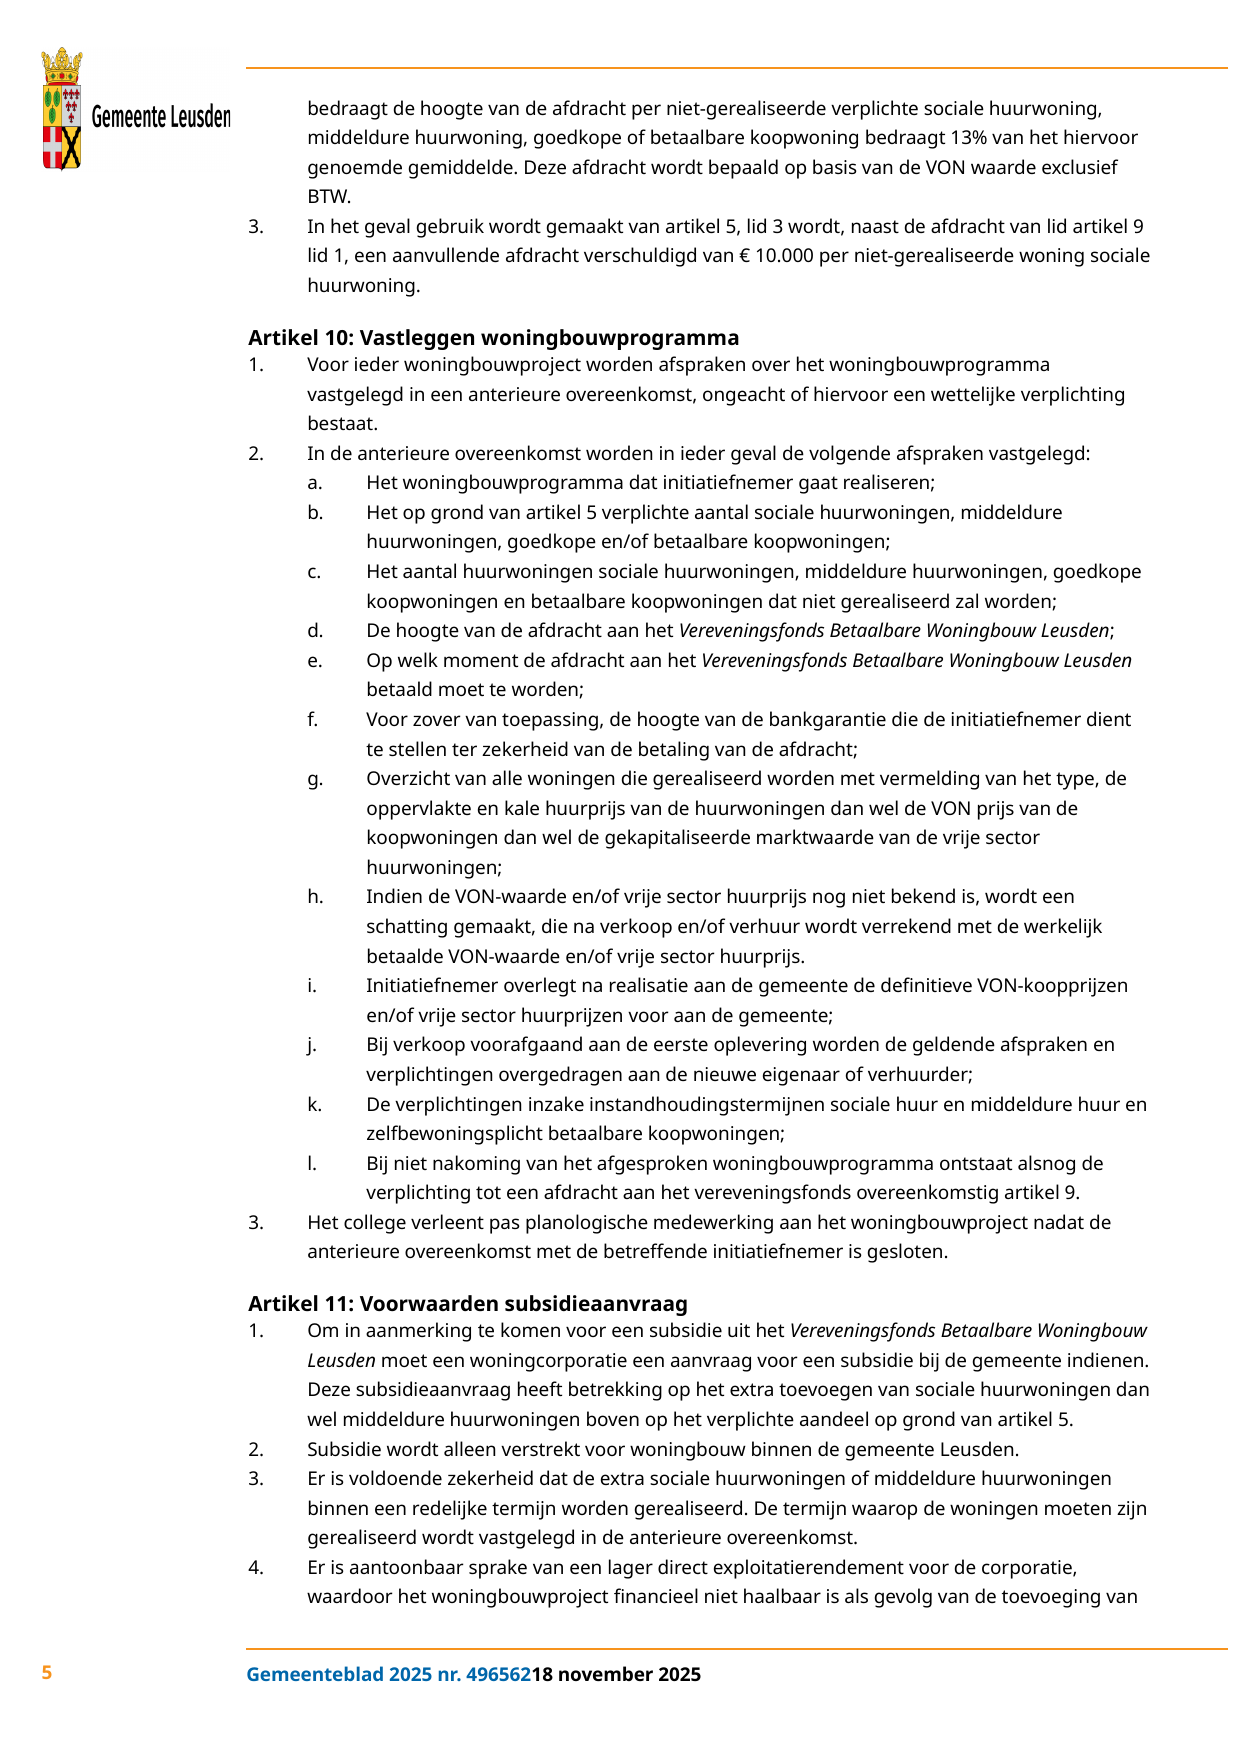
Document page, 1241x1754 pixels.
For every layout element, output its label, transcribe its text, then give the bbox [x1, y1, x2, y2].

list Er is voldoende zekerheid dat de extra sociale huurwoningen of middeldure huurwoningen binnen een redelijke termijn worden gerealiseerd. De termijn waarop de woningen moeten zijn gerealiseerd wordt vastgelegd in de anterieure overeenkomst. [248, 1465, 1152, 1550]
list Overzicht van alle woningen die gerealiseerd worden met vermelding van het type, de oppervlakte en kale huurprijs van de huurwoningen dan wel de VON prijs van de koopwoningen dan wel de gekapitaliseerde marktwaarde van de vrije sector huurwoningen; [307, 765, 1152, 880]
list Voor ieder woningbouwproject worden afspraken over het woningbouwprogramma vastgelegd in een anterieure overeenkomst, ongeacht of hiervoor een wettelijke verplichting bestaat. [248, 351, 1152, 436]
list Er is aantoonbaar sprake van een lager direct exploitatierendement voor de corporatie, waardoor het woningbouwproject financieel niet haalbaar is als gevolg van de toevoeging van [248, 1554, 1152, 1609]
list De hoogte van de afdracht aan het Vereveningsfonds Betaalbare Woningbouw Leusden; [307, 617, 1152, 643]
list bedraagt de hoogte van de afdracht per niet-gerealiseerde verplichte sociale huurwoning, middeldure huurwoning, goedkope of betaalbare koopwoning bedraagt 13% van het hiervoor genoemde gemiddelde. Deze afdracht wordt bepaald op basis van de VON waarde exclusief BTW. [248, 95, 1152, 209]
picture [41, 47, 231, 172]
list Het college verleent pas planologische medewerking aan het woningbouwproject nadat de anterieure overeenkomst met de betreffende initiatiefnemer is gesloten. [248, 1209, 1152, 1264]
list Op welk moment de afdracht aan het Vereveningsfonds Betaalbare Woningbouw Leusden betaald moet te worden; [307, 647, 1152, 702]
list Het woningbouwprogramma dat initiatiefnemer gaat realiseren; [307, 469, 1152, 495]
list De verplichtingen inzake instandhoudingstermijnen sociale huur en middeldure huur en zelfbewoningsplicht betaalbare koopwoningen; [307, 1091, 1152, 1146]
list Het aantal huurwoningen sociale huurwoningen, middeldure huurwoningen, goedkope koopwoningen en betaalbare koopwoningen dat niet gerealiseerd zal worden; [307, 558, 1152, 613]
text Artikel 10: Vastleggen woningbouwprogramma [248, 323, 1152, 351]
text Artikel 11: Voorwaarden subsidieaanvraag [248, 1289, 1152, 1317]
list Bij verkoop voorafgaand aan de eerste oplevering worden de geldende afspraken en verplichtingen overgedragen aan de nieuwe eigenaar of verhuurder; [307, 1032, 1152, 1087]
list Initiatiefnemer overlegt na realisatie aan de gemeente de definitieve VON-koopprijzen en/of vrije sector huurprijzen voor aan de gemeente; [307, 972, 1152, 1028]
list In de anterieure overeenkomst worden in ieder geval de volgende afspraken vastgelegd: [248, 440, 1152, 466]
list Subsidie wordt alleen verstrekt voor woningbouw binnen de gemeente Leusden. [248, 1436, 1152, 1462]
list Het op grond van artikel 5 verplichte aantal sociale huurwoningen, middeldure huurwoningen, goedkope en/of betaalbare koopwoningen; [307, 499, 1152, 554]
list Om in aanmerking te komen voor een subsidie uit het Vereveningsfonds Betaalbare Woningbouw Leusden moet een woningcorporatie een aanvraag voor een subsidie bij de gemeente indienen. Deze subsidieaanvraag heeft betrekking op het extra toevoegen van sociale huurwoningen dan wel middeldure huurwoningen boven op het verplichte aandeel op grond van artikel 5. [248, 1317, 1152, 1432]
list Bij niet nakoming van het afgesproken woningbouwprogramma ontstaat alsnog de verplichting tot een afdracht aan het vereveningsfonds overeenkomstig artikel 9. [307, 1150, 1152, 1205]
list In het geval gebruik wordt gemaakt van artikel 5, lid 3 wordt, naast de afdracht van lid artikel 9 lid 1, een aanvullende afdracht verschuldigd van € 10.000 per niet-gerealiseerde woning sociale huurwoning. [248, 213, 1152, 298]
list Voor zover van toepassing, de hoogte van de bankgarantie die de initiatiefnemer dient te stellen ter zekerheid van de betaling van de afdracht; [307, 706, 1152, 761]
list Indien de VON-waarde en/of vrije sector huurprijs nog niet bekend is, wordt een schatting gemaakt, die na verkoop en/of verhuur wordt verrekend met de werkelijk betaalde VON-waarde en/of vrije sector huurprijs. [307, 884, 1152, 968]
